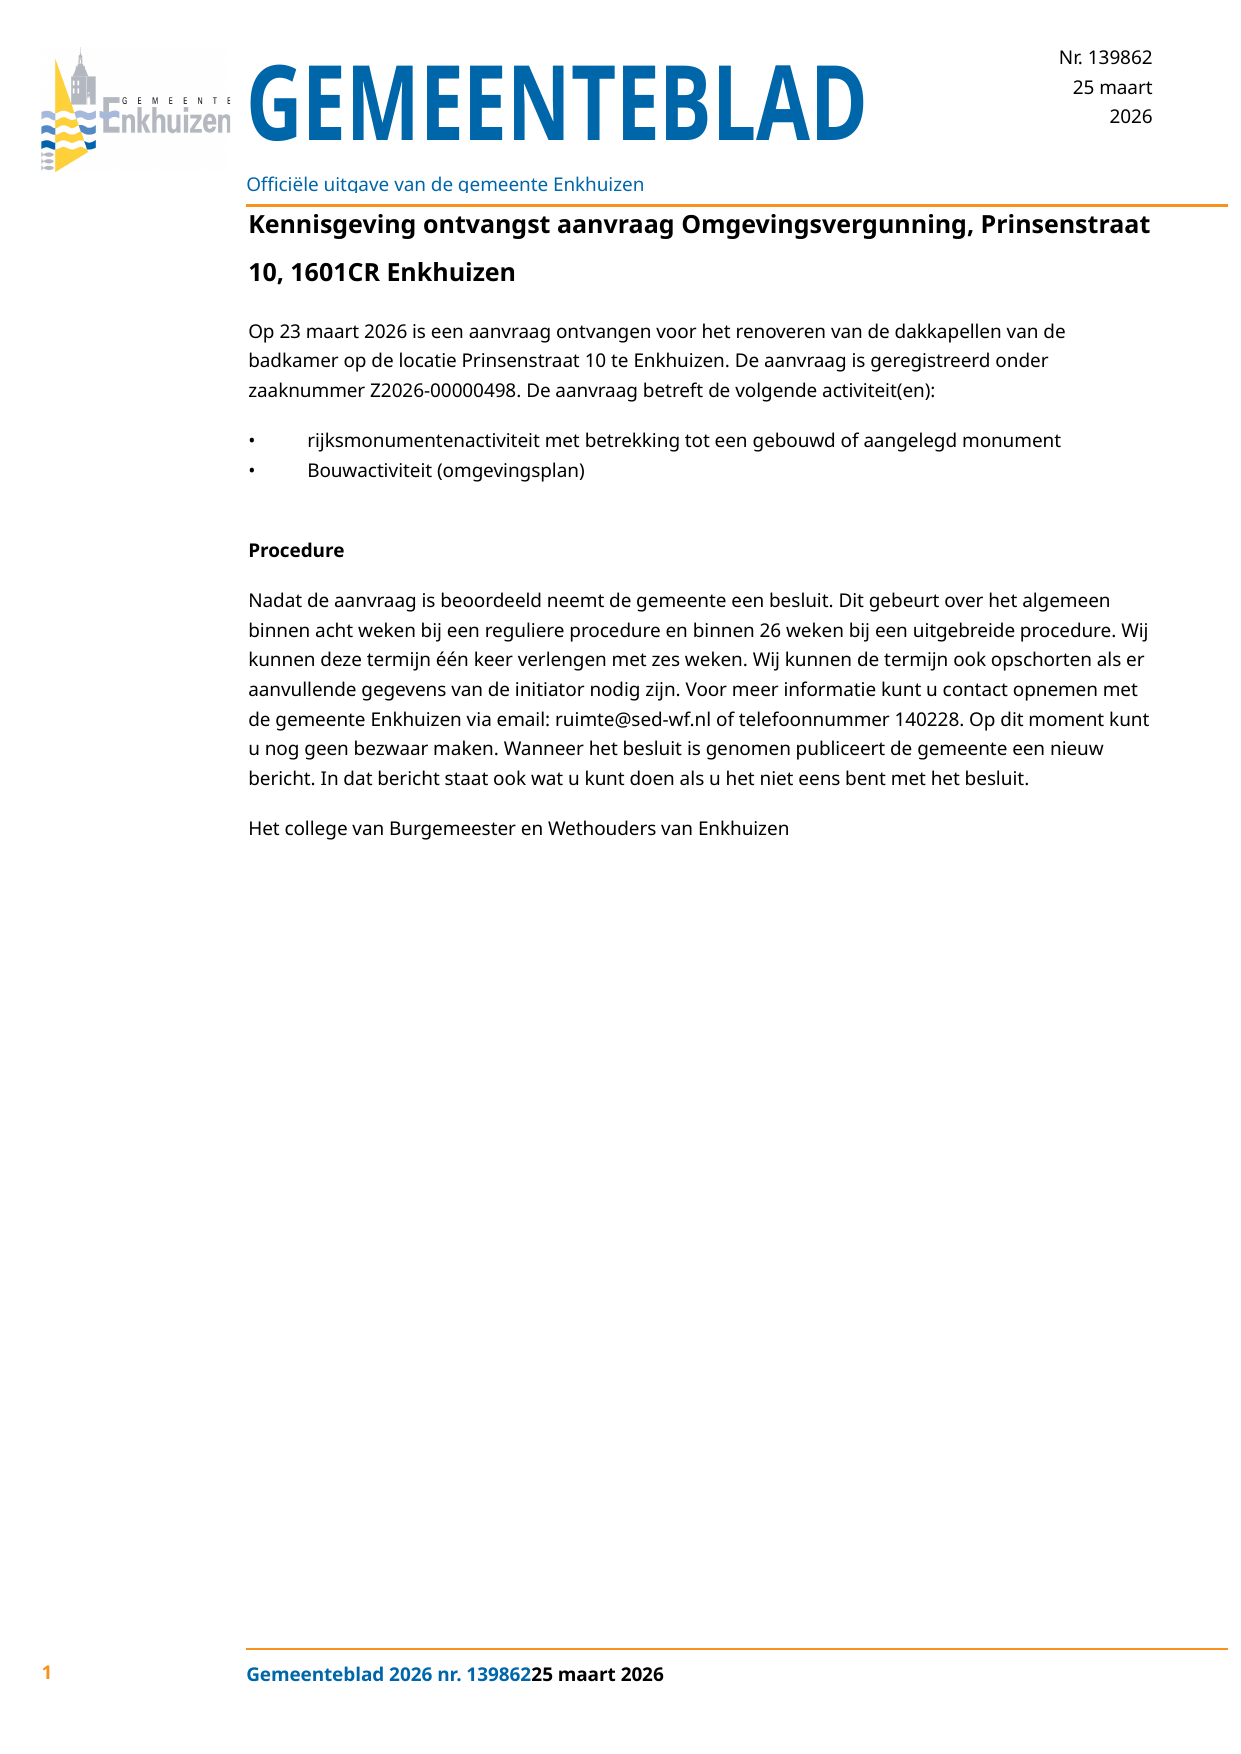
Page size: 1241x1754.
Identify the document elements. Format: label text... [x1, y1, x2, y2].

text Nadat de aanvraag is beoordeeld neemt de gemeente een besluit. Dit gebeurt over het algemeen binnen acht weken bij een reguliere procedure en binnen 26 weken bij een uitgebreide procedure. Wij kunnen deze termijn één keer verlengen met zes weken. Wij kunnen de termijn ook opschorten als er aanvullende gegevens van de initiator nodig zijn. Voor meer informatie kunt u contact opnemen met de gemeente Enkhuizen via email: ruimte@sed-wf.nl of telefoonnummer 140228. Op dit moment kunt u nog geen bezwaar maken. Wanneer het besluit is genomen publiceert de gemeente een nieuw bericht. In dat bericht staat ook wat u kunt doen als u het niet eens bent met het besluit. [248, 587, 1152, 791]
text Procedure [248, 537, 1152, 563]
text Op 23 maart 2026 is een aanvraag ontvangen voor het renoveren van de dakkapellen van de badkamer op de locatie Prinsenstraat 10 te Enkhuizen. De aanvraag is geregistreerd onder zaaknummer Z2026-00000498. De aanvraag betreft de volgende activiteit(en): [248, 318, 1152, 403]
text Kennisgeving ontvangst aanvraag Omgevingsvergunning, Prinsenstraat 10, 1601CR Enkhuizen [248, 207, 1152, 288]
text Het college van Burgemeester en Wethouders van Enkhuizen [248, 815, 1152, 841]
list Bouwactiviteit (omgevingsplan) [248, 457, 1152, 483]
list rijksmonumentenactiviteit met betrekking tot een gebouwd of aangelegd monument [248, 427, 1152, 453]
picture [41, 47, 231, 172]
